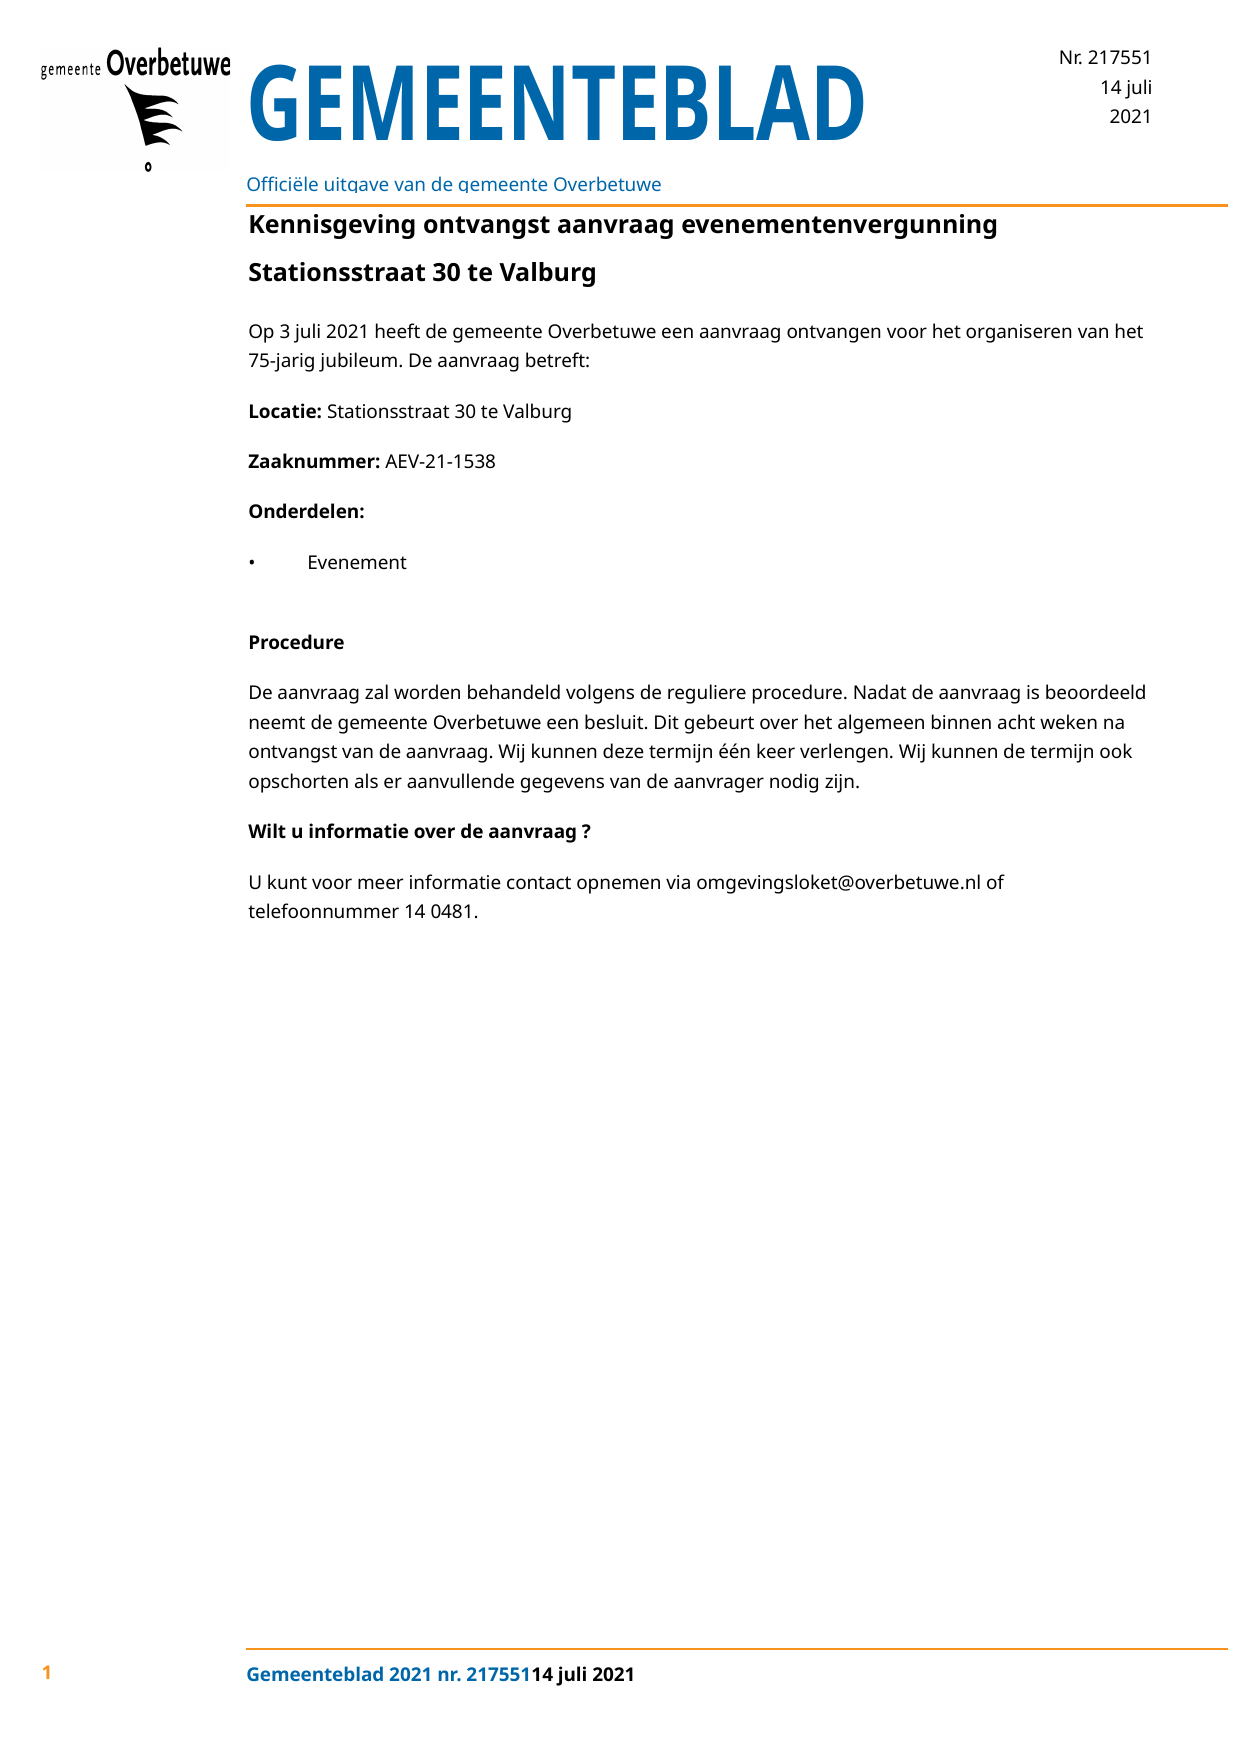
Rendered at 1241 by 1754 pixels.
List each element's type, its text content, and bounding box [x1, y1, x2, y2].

text Wilt u informatie over de aanvraag ? [248, 819, 1152, 844]
text U kunt voor meer informatie contact opnemen via omgevingsloket@overbetuwe.nl of telefoonnummer 14 0481. [248, 869, 1152, 924]
text Procedure [248, 629, 1152, 655]
text Kennisgeving ontvangst aanvraag evenementenvergunning Stationsstraat 30 te Valburg [248, 207, 1152, 288]
text Locatie: Stationsstraat 30 te Valburg [248, 398, 1152, 424]
text De aanvraag zal worden behandeld volgens de reguliere procedure. Nadat de aanvraag is beoordeeld neemt de gemeente Overbetuwe een besluit. Dit gebeurt over het algemeen binnen acht weken na ontvangst van de aanvraag. Wij kunnen deze termijn één keer verlengen. Wij kunnen de termijn ook opschorten als er aanvullende gegevens van de aanvrager nodig zijn. [248, 679, 1152, 794]
picture [41, 47, 231, 172]
text Onderdelen: [248, 499, 1152, 524]
text Zaaknummer: AEV-21-1538 [248, 448, 1152, 474]
list Evenement [248, 549, 1152, 575]
text Op 3 juli 2021 heeft de gemeente Overbetuwe een aanvraag ontvangen voor het organiseren van het 75-jarig jubileum. De aanvraag betreft: [248, 318, 1152, 373]
